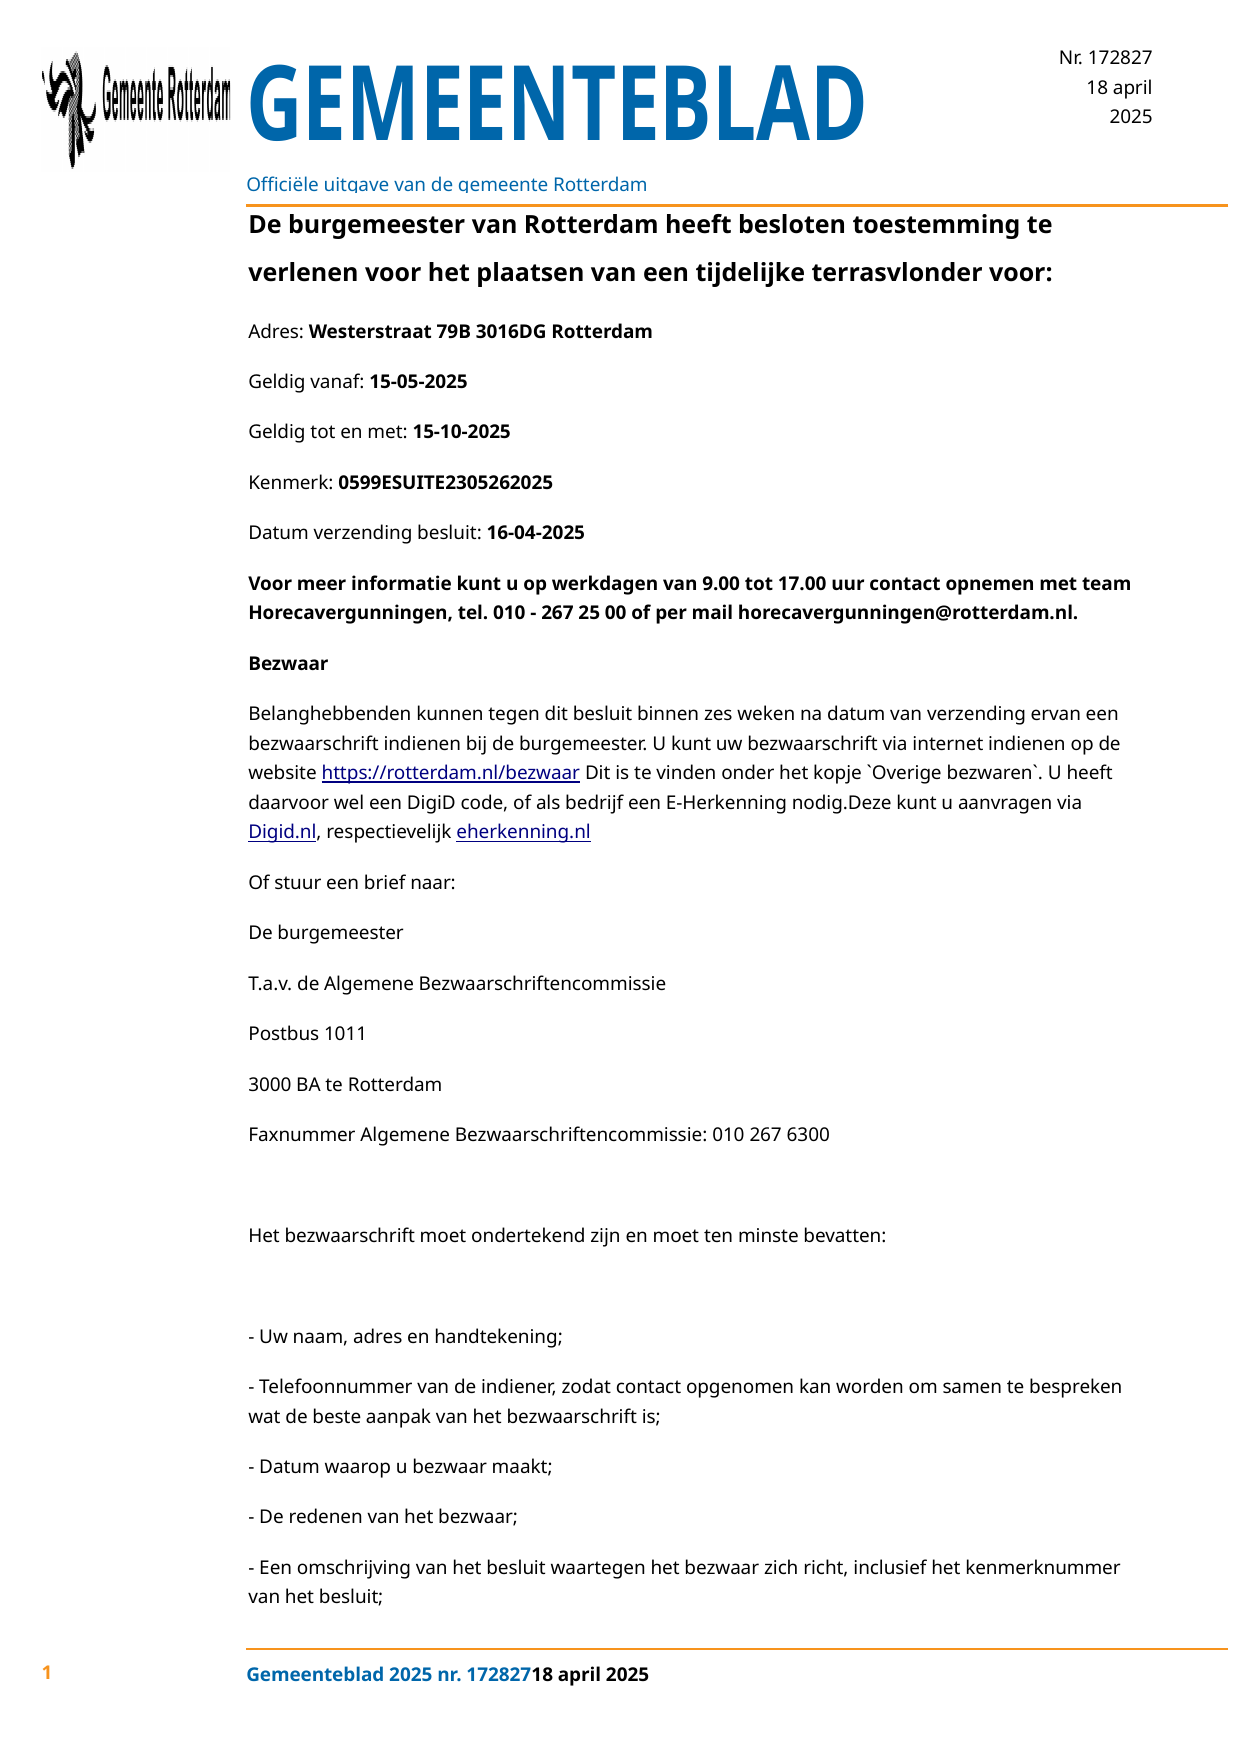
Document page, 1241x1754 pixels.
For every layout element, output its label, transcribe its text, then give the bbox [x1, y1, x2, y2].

text - De redenen van het bezwaar; [248, 1504, 1152, 1529]
text Belanghebbenden kunnen tegen dit besluit binnen zes weken na datum van verzending ervan een bezwaarschrift indienen bij de burgemeester. U kunt uw bezwaarschrift via internet indienen op de website https://rotterdam.nl/bezwaar Dit is te vinden onder het kopje `Overige bezwaren`. U heeft daarvoor wel een DigiD code, of als bedrijf een E-Herkenning nodig.Deze kunt u aanvragen via Digid.nl, respectievelijk eherkenning.nl [248, 700, 1152, 844]
text - Een omschrijving van het besluit waartegen het bezwaar zich richt, inclusief het kenmerknummer van het besluit; [248, 1554, 1152, 1609]
text T.a.v. de Algemene Bezwaarschriftencommissie [248, 970, 1152, 996]
text - Datum waarop u bezwaar maakt; [248, 1453, 1152, 1479]
text - Uw naam, adres en handtekening; [248, 1323, 1152, 1349]
text Of stuur een brief naar: [248, 869, 1152, 895]
text Kenmerk: 0599ESUITE2305262025 [248, 469, 1152, 495]
text De burgemeester van Rotterdam heeft besloten toestemming te verlenen voor het plaatsen van een tijdelijke terrasvlonder voor: [248, 207, 1152, 288]
text Postbus 1011 [248, 1020, 1152, 1046]
text 3000 BA te Rotterdam [248, 1071, 1152, 1097]
text De burgemeester [248, 919, 1152, 945]
text Bezwaar [248, 650, 1152, 676]
text Het bezwaarschrift moet ondertekend zijn en moet ten minste bevatten: [248, 1222, 1152, 1248]
text Datum verzending besluit: 16-04-2025 [248, 519, 1152, 545]
text Adres: Westerstraat 79B 3016DG Rotterdam [248, 318, 1152, 344]
text Geldig vanaf: 15-05-2025 [248, 368, 1152, 394]
text Geldig tot en met: 15-10-2025 [248, 419, 1152, 444]
text - Telefoonnummer van de indiener, zodat contact opgenomen kan worden om samen te bespreken wat de beste aanpak van het bezwaarschrift is; [248, 1373, 1152, 1429]
text Voor meer informatie kunt u op werkdagen van 9.00 tot 17.00 uur contact opnemen met team Horecavergunningen, tel. 010 - 267 25 00 of per mail horecavergunningen@rotterdam.nl. [248, 570, 1152, 625]
text Faxnummer Algemene Bezwaarschriftencommissie: 010 267 6300 [248, 1121, 1152, 1147]
picture [41, 47, 231, 172]
